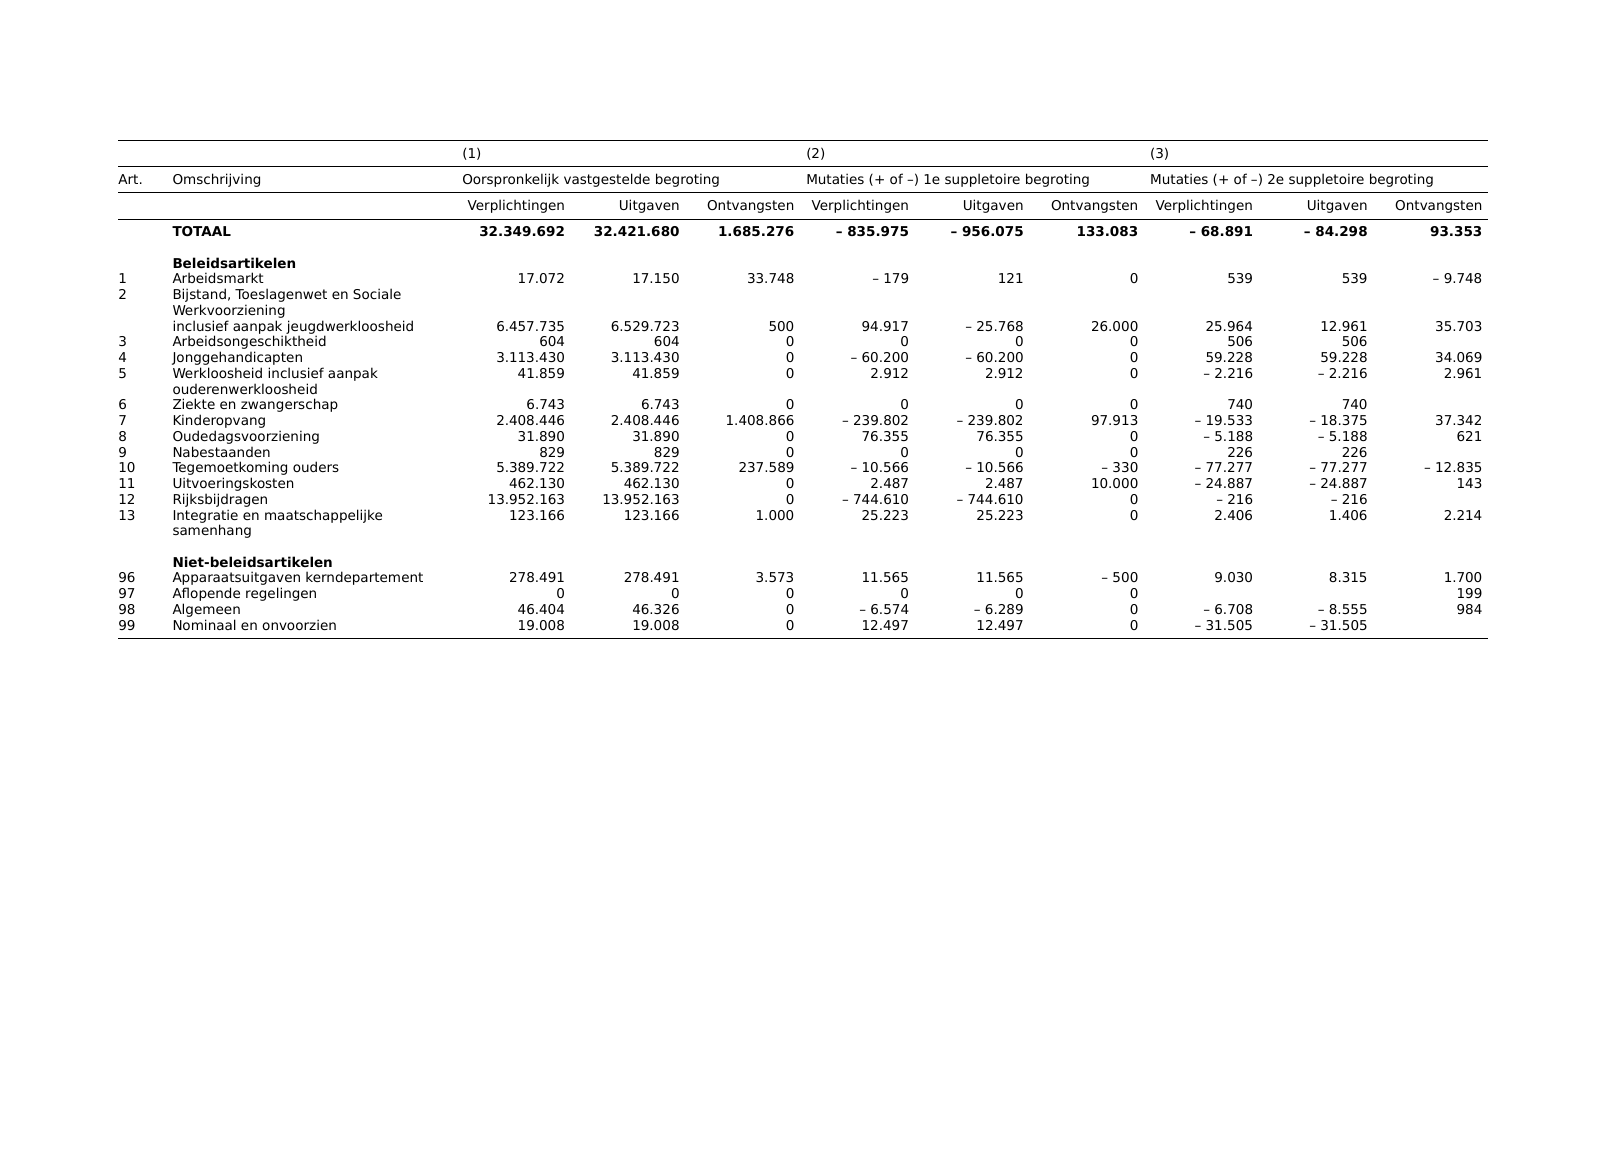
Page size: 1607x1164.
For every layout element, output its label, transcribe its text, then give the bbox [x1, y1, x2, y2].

table_cell 3.573 [685, 570, 800, 586]
table_cell 34.069 [1373, 350, 1488, 366]
table_cell [1029, 539, 1144, 554]
table_cell 32.421.680 [571, 220, 685, 240]
table_cell 13.952.163 [571, 492, 685, 507]
table_cell 41.859 [571, 366, 685, 397]
table_cell – 9.748 [1373, 271, 1488, 287]
table_cell 93.353 [1373, 220, 1488, 240]
table_cell Niet-beleidsartikelen [166, 555, 1488, 570]
table_cell 1.408.866 [685, 413, 800, 429]
table_cell 2.408.446 [571, 413, 685, 429]
table_cell 3.113.430 [456, 350, 571, 366]
table_cell – 239.802 [800, 413, 915, 429]
table_cell [1373, 492, 1488, 507]
table_cell 0 [1029, 366, 1144, 397]
table_cell [915, 539, 1029, 554]
table_cell Omschrijving [166, 167, 456, 192]
table_cell 604 [571, 334, 685, 350]
table_cell Integratie en maatschappelijke samenhang [166, 507, 456, 539]
table_cell – 2.216 [1144, 366, 1259, 397]
table_cell – 500 [1029, 570, 1144, 586]
table_cell Tegemoetkoming ouders [166, 460, 456, 476]
table_cell 123.166 [456, 507, 571, 539]
table_cell 829 [571, 444, 685, 460]
table_cell 740 [1259, 397, 1373, 413]
table_cell Uitvoeringskosten [166, 476, 456, 492]
table_cell [1373, 397, 1488, 413]
table_cell Mutaties (+ of –) 1e suppletoire begroting [800, 167, 1144, 192]
table_cell 0 [915, 444, 1029, 460]
table_cell Uitgaven [1259, 193, 1373, 218]
table_cell 1.700 [1373, 570, 1488, 586]
table_cell [118, 220, 166, 240]
table_cell Aflopende regelingen [166, 586, 456, 602]
table_cell 278.491 [571, 570, 685, 586]
table_cell 506 [1144, 334, 1259, 350]
table_cell – 10.566 [800, 460, 915, 476]
table_cell 0 [1029, 397, 1144, 413]
table_cell 59.228 [1144, 350, 1259, 366]
table_cell 5.389.722 [571, 460, 685, 476]
table_cell [1144, 240, 1259, 256]
table_cell – 10.566 [915, 460, 1029, 476]
table_cell [166, 539, 456, 554]
table_cell 13 [118, 507, 166, 539]
table_header [118, 141, 166, 166]
table_cell Beleidsartikelen [166, 256, 1488, 271]
table_cell 0 [1029, 429, 1144, 444]
table_cell [1373, 618, 1488, 638]
table_cell 2.214 [1373, 507, 1488, 539]
table_cell 4 [118, 350, 166, 366]
table_cell 26.000 [1029, 319, 1144, 334]
table_header (1) [456, 141, 800, 166]
table_cell 0 [915, 397, 1029, 413]
table_cell 604 [456, 334, 571, 350]
table_cell – 216 [1259, 492, 1373, 507]
table_cell 0 [800, 334, 915, 350]
table_cell – 179 [800, 271, 915, 287]
table_cell – 19.533 [1144, 413, 1259, 429]
table_cell 2.408.446 [456, 413, 571, 429]
table_cell 5.389.722 [456, 460, 571, 476]
table_cell 0 [800, 444, 915, 460]
table_cell 6.743 [571, 397, 685, 413]
table_cell 0 [685, 492, 800, 507]
table_cell Oudedagsvoorziening [166, 429, 456, 444]
table_cell [456, 240, 571, 256]
table_cell 0 [1029, 586, 1144, 602]
table_cell 0 [685, 476, 800, 492]
table_header (2) [800, 141, 1144, 166]
table_cell [800, 240, 915, 256]
table_cell 0 [685, 602, 800, 617]
table_cell 12 [118, 492, 166, 507]
table_cell 278.491 [456, 570, 571, 586]
table_cell 5 [118, 366, 166, 397]
table_cell – 24.887 [1259, 476, 1373, 492]
table_cell 226 [1144, 444, 1259, 460]
table_cell Oorspronkelijk vastgestelde begroting [456, 167, 800, 192]
table_cell 31.890 [456, 429, 571, 444]
table_cell [1029, 240, 1144, 256]
table_cell 0 [685, 334, 800, 350]
table_cell 226 [1259, 444, 1373, 460]
table_cell 25.223 [800, 507, 915, 539]
table_cell [118, 240, 166, 256]
table_cell 0 [800, 586, 915, 602]
table_cell – 330 [1029, 460, 1144, 476]
table_cell [571, 287, 685, 318]
table_cell Jonggehandicapten [166, 350, 456, 366]
table_cell 1 [118, 271, 166, 287]
table_cell 0 [1029, 618, 1144, 638]
table_cell 500 [685, 319, 800, 334]
table_cell – 31.505 [1259, 618, 1373, 638]
table_cell 133.083 [1029, 220, 1144, 240]
table_cell 0 [915, 586, 1029, 602]
table_cell [685, 240, 800, 256]
table_cell TOTAAL [166, 220, 456, 240]
table_cell 0 [915, 334, 1029, 350]
table_cell Nominaal en onvoorzien [166, 618, 456, 638]
table_cell Arbeidsongeschiktheid [166, 334, 456, 350]
table_cell 829 [456, 444, 571, 460]
table_cell [118, 539, 166, 554]
table_cell 12.961 [1259, 319, 1373, 334]
table_header (3) [1144, 141, 1488, 166]
table_cell – 24.887 [1144, 476, 1259, 492]
table_cell [1029, 287, 1144, 318]
table_cell 1.685.276 [685, 220, 800, 240]
table_cell [1373, 334, 1488, 350]
table_cell – 84.298 [1259, 220, 1373, 240]
table_cell Ontvangsten [685, 193, 800, 218]
table_cell 98 [118, 602, 166, 617]
table_cell 539 [1144, 271, 1259, 287]
table_cell 2.912 [915, 366, 1029, 397]
table_cell 94.917 [800, 319, 915, 334]
table_cell 0 [685, 429, 800, 444]
table_cell [1259, 287, 1373, 318]
table_cell 32.349.692 [456, 220, 571, 240]
table_cell 3 [118, 334, 166, 350]
table_cell 621 [1373, 429, 1488, 444]
table_cell 76.355 [800, 429, 915, 444]
table_cell – 68.891 [1144, 220, 1259, 240]
table_cell Rijksbijdragen [166, 492, 456, 507]
table_cell 2.912 [800, 366, 915, 397]
table_cell – 18.375 [1259, 413, 1373, 429]
table_cell 96 [118, 570, 166, 586]
table_cell – 835.975 [800, 220, 915, 240]
table_cell 41.859 [456, 366, 571, 397]
table_cell – 6.574 [800, 602, 915, 617]
table_cell Verplichtingen [456, 193, 571, 218]
table_cell 0 [800, 397, 915, 413]
table_cell 1.000 [685, 507, 800, 539]
table_cell 97.913 [1029, 413, 1144, 429]
table_cell 11 [118, 476, 166, 492]
table_cell [1373, 287, 1488, 318]
table_cell [800, 287, 915, 318]
table_cell 0 [685, 350, 800, 366]
table_cell 13.952.163 [456, 492, 571, 507]
table_cell Apparaatsuitgaven kerndepartement [166, 570, 456, 586]
table_cell [1144, 586, 1259, 602]
table_cell 0 [1029, 271, 1144, 287]
table_cell – 25.768 [915, 319, 1029, 334]
table_cell 1.406 [1259, 507, 1373, 539]
table_cell 0 [1029, 602, 1144, 617]
table_cell 35.703 [1373, 319, 1488, 334]
table_cell 12.497 [800, 618, 915, 638]
table_cell 6 [118, 397, 166, 413]
table_cell [118, 319, 166, 334]
table_cell 0 [685, 586, 800, 602]
table_cell Nabestaanden [166, 444, 456, 460]
table_cell 0 [1029, 334, 1144, 350]
table_cell Art. [118, 167, 166, 192]
table_cell 99 [118, 618, 166, 638]
table_cell 10.000 [1029, 476, 1144, 492]
table_cell [800, 539, 915, 554]
table_cell – 2.216 [1259, 366, 1373, 397]
table_cell 2 [118, 287, 166, 318]
table_cell 6.457.735 [456, 319, 571, 334]
table_cell Ziekte en zwangerschap [166, 397, 456, 413]
table_cell 33.748 [685, 271, 800, 287]
table_cell [1144, 539, 1259, 554]
table_cell – 77.277 [1144, 460, 1259, 476]
table_cell – 5.188 [1259, 429, 1373, 444]
table_cell 121 [915, 271, 1029, 287]
table_cell 7 [118, 413, 166, 429]
table_cell [915, 240, 1029, 256]
table_cell 0 [571, 586, 685, 602]
table_cell [1144, 287, 1259, 318]
table_cell 0 [685, 444, 800, 460]
table_cell – 956.075 [915, 220, 1029, 240]
table_cell – 744.610 [800, 492, 915, 507]
table_cell 17.072 [456, 271, 571, 287]
table_cell 2.961 [1373, 366, 1488, 397]
table_cell 25.964 [1144, 319, 1259, 334]
table_cell – 60.200 [915, 350, 1029, 366]
table_cell Bijstand, Toeslagenwet en Sociale Werkvoorziening [166, 287, 456, 318]
table_cell – 239.802 [915, 413, 1029, 429]
table_cell – 5.188 [1144, 429, 1259, 444]
table_cell [118, 256, 166, 271]
table_cell Werkloosheid inclusief aanpak ouderenwerkloosheid [166, 366, 456, 397]
table_cell [166, 240, 456, 256]
table_cell 539 [1259, 271, 1373, 287]
table_cell 0 [1029, 350, 1144, 366]
table_cell [1259, 539, 1373, 554]
table_header [166, 141, 456, 166]
table_cell [1259, 240, 1373, 256]
table_cell 2.487 [915, 476, 1029, 492]
table_cell 2.487 [800, 476, 915, 492]
table_cell [571, 240, 685, 256]
table_cell 17.150 [571, 271, 685, 287]
table_cell 8.315 [1259, 570, 1373, 586]
table_cell 19.008 [571, 618, 685, 638]
table_cell 25.223 [915, 507, 1029, 539]
table_cell [118, 193, 166, 218]
table_cell [571, 539, 685, 554]
table_cell 59.228 [1259, 350, 1373, 366]
table_cell Kinderopvang [166, 413, 456, 429]
table_cell 97 [118, 586, 166, 602]
table_cell 6.743 [456, 397, 571, 413]
table_cell inclusief aanpak jeugdwerkloosheid [166, 319, 456, 334]
table_cell 199 [1373, 586, 1488, 602]
table_cell [685, 287, 800, 318]
table_cell 462.130 [456, 476, 571, 492]
table_cell [1373, 444, 1488, 460]
table_cell 2.406 [1144, 507, 1259, 539]
table_cell 740 [1144, 397, 1259, 413]
table_cell Mutaties (+ of –) 2e suppletoire begroting [1144, 167, 1488, 192]
table_cell [1373, 539, 1488, 554]
table_cell 0 [1029, 492, 1144, 507]
table_cell 46.404 [456, 602, 571, 617]
table_cell 0 [685, 366, 800, 397]
table_cell 9.030 [1144, 570, 1259, 586]
table_cell 3.113.430 [571, 350, 685, 366]
table_cell – 60.200 [800, 350, 915, 366]
table_cell 37.342 [1373, 413, 1488, 429]
table_cell [118, 555, 166, 570]
table_cell 143 [1373, 476, 1488, 492]
table_cell 11.565 [915, 570, 1029, 586]
table_cell 462.130 [571, 476, 685, 492]
table_cell 123.166 [571, 507, 685, 539]
table_cell [685, 539, 800, 554]
table_cell 0 [1029, 444, 1144, 460]
table_cell [456, 287, 571, 318]
table_cell – 216 [1144, 492, 1259, 507]
table_cell [1373, 240, 1488, 256]
table_cell [1259, 586, 1373, 602]
table_cell 0 [456, 586, 571, 602]
table_cell – 77.277 [1259, 460, 1373, 476]
table_cell 506 [1259, 334, 1373, 350]
table_cell Uitgaven [915, 193, 1029, 218]
table_cell [166, 193, 456, 218]
table_cell 76.355 [915, 429, 1029, 444]
table_cell [456, 539, 571, 554]
table_cell – 744.610 [915, 492, 1029, 507]
table_cell Ontvangsten [1373, 193, 1488, 218]
table_cell – 12.835 [1373, 460, 1488, 476]
table_cell Uitgaven [571, 193, 685, 218]
table_cell 10 [118, 460, 166, 476]
table_cell 19.008 [456, 618, 571, 638]
table_cell 237.589 [685, 460, 800, 476]
table_cell 0 [1029, 507, 1144, 539]
table_cell 6.529.723 [571, 319, 685, 334]
table_cell 31.890 [571, 429, 685, 444]
table_cell 8 [118, 429, 166, 444]
table_cell Ontvangsten [1029, 193, 1144, 218]
table_cell – 6.708 [1144, 602, 1259, 617]
table_cell 11.565 [800, 570, 915, 586]
table_cell Verplichtingen [1144, 193, 1259, 218]
table_cell – 31.505 [1144, 618, 1259, 638]
table_cell 984 [1373, 602, 1488, 617]
table_cell Algemeen [166, 602, 456, 617]
table_cell 46.326 [571, 602, 685, 617]
table_cell 12.497 [915, 618, 1029, 638]
table_cell 0 [685, 618, 800, 638]
table_cell 9 [118, 444, 166, 460]
table_cell [915, 287, 1029, 318]
table_cell – 6.289 [915, 602, 1029, 617]
table_cell Arbeidsmarkt [166, 271, 456, 287]
table_cell Verplichtingen [800, 193, 915, 218]
table_cell – 8.555 [1259, 602, 1373, 617]
table_cell 0 [685, 397, 800, 413]
